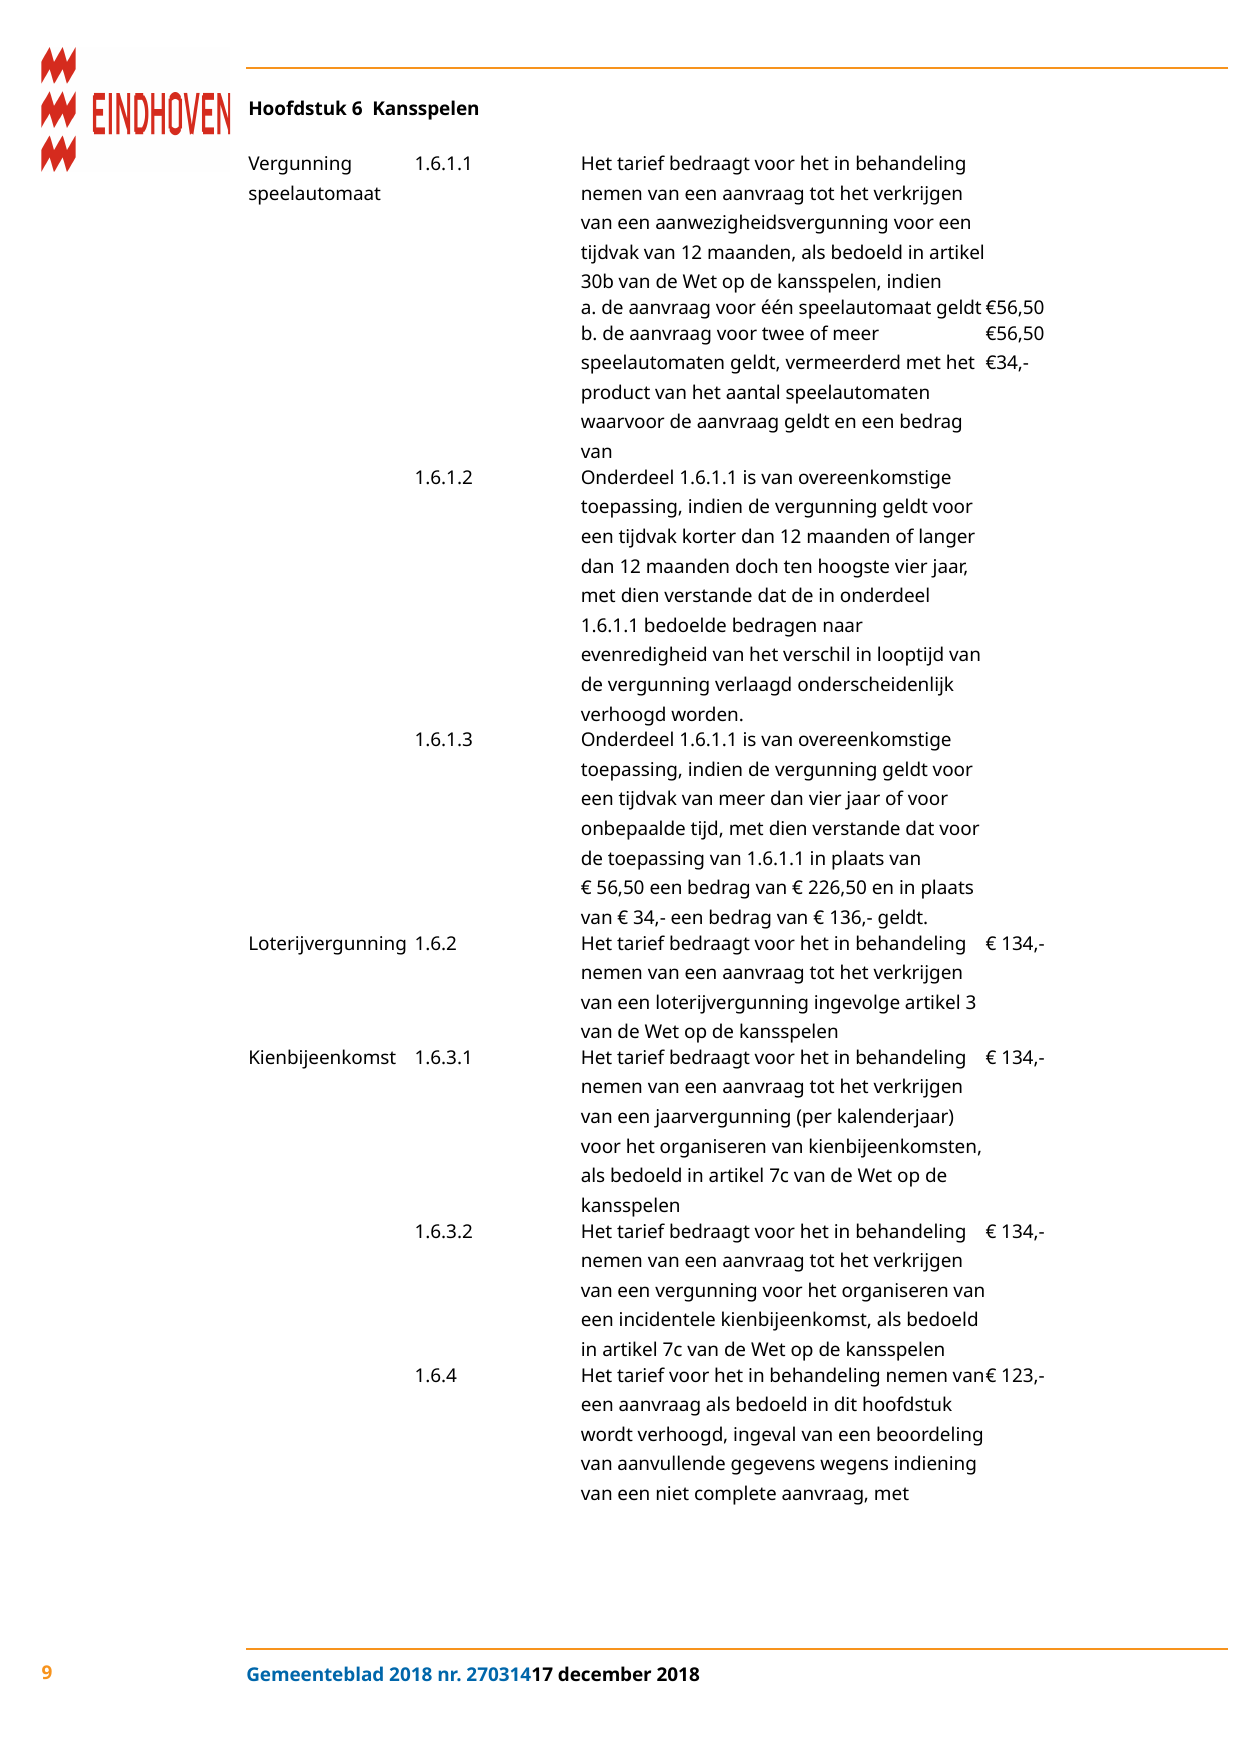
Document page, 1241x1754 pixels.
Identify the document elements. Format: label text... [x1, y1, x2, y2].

table_cell € 134,- [985, 930, 1152, 1044]
table_cell 1.6.3.2 [414, 1218, 581, 1362]
table_cell Het tarief bedraagt voor het in behandeling nemen van een aanvraag tot het verkrijgen van een aanwezigheidsvergunning voor een tijdvak van 12 maanden, als bedoeld in artikel 30b van de Wet op de kansspelen, indien [581, 150, 985, 294]
table_cell [248, 1362, 414, 1506]
table_cell 1.6.4 [414, 1362, 581, 1506]
table_cell Het tarief bedraagt voor het in behandeling nemen van een aanvraag tot het verkrijgen van een vergunning voor het organiseren van een incidentele kienbijeenkomst, als bedoeld in artikel 7c van de Wet op de kansspelen [581, 1218, 985, 1362]
table_cell [985, 150, 1152, 294]
table_header [581, 125, 985, 150]
table_cell Het tarief bedraagt voor het in behandeling nemen van een aanvraag tot het verkrijgen van een jaarvergunning (per kalenderjaar) voor het organiseren van kienbijeenkomsten, als bedoeld in artikel 7c van de Wet op de kansspelen [581, 1044, 985, 1218]
table_cell a. de aanvraag voor één speelautomaat geldt [581, 294, 985, 320]
table_cell 1.6.2 [414, 930, 581, 1044]
table_cell [414, 294, 581, 320]
table_cell Het tarief bedraagt voor het in behandeling nemen van een aanvraag tot het verkrijgen van een loterijvergunning ingevolge artikel 3 van de Wet op de kansspelen [581, 930, 985, 1044]
table_cell 1.6.3.1 [414, 1044, 581, 1218]
table_cell 1.6.1.2 [414, 464, 581, 726]
table_header [248, 125, 414, 150]
table_cell Kienbijeenkomst [248, 1044, 414, 1218]
text Hoofdstuk 6 Kansspelen [248, 95, 1152, 121]
table_cell b. de aanvraag voor twee of meer speelautomaten geldt, vermeerderd met het product van het aantal speelautomaten waarvoor de aanvraag geldt en een bedrag van [581, 320, 985, 464]
table_cell €56,50 €34,- [985, 320, 1152, 464]
table_cell [248, 464, 414, 726]
table_cell [985, 464, 1152, 726]
picture [41, 47, 231, 172]
table_cell Vergunning speelautomaat [248, 150, 414, 294]
table_cell [985, 726, 1152, 930]
table_cell € 134,- [985, 1044, 1152, 1218]
table_cell [248, 726, 414, 930]
table_header [414, 125, 581, 150]
table_cell Het tarief voor het in behandeling nemen van een aanvraag als bedoeld in dit hoofdstuk wordt verhoogd, ingeval van een beoordeling van aanvullende gegevens wegens indiening van een niet complete aanvraag, met [581, 1362, 985, 1506]
table_header [985, 125, 1152, 150]
table_cell 1.6.1.1 [414, 150, 581, 294]
table_cell [414, 320, 581, 464]
table_cell €56,50 [985, 294, 1152, 320]
table_cell [248, 294, 414, 320]
table_cell Onderdeel 1.6.1.1 is van overeenkomstige toepassing, indien de vergunning geldt voor een tijdvak korter dan 12 maanden of langer dan 12 maanden doch ten hoogste vier jaar, met dien verstande dat de in onderdeel 1.6.1.1 bedoelde bedragen naar evenredigheid van het verschil in looptijd van de vergunning verlaagd onderscheidenlijk verhoogd worden. [581, 464, 985, 726]
table_cell € 123,- [985, 1362, 1152, 1506]
table_cell [248, 320, 414, 464]
table_cell Loterijvergunning [248, 930, 414, 1044]
table_cell Onderdeel 1.6.1.1 is van overeenkomstige toepassing, indien de vergunning geldt voor een tijdvak van meer dan vier jaar of voor onbepaalde tijd, met dien verstande dat voor de toepassing van 1.6.1.1 in plaats van € 56,50 een bedrag van € 226,50 en in plaats van € 34,- een bedrag van € 136,- geldt. [581, 726, 985, 930]
table_cell € 134,- [985, 1218, 1152, 1362]
table_cell 1.6.1.3 [414, 726, 581, 930]
table_cell [248, 1218, 414, 1362]
